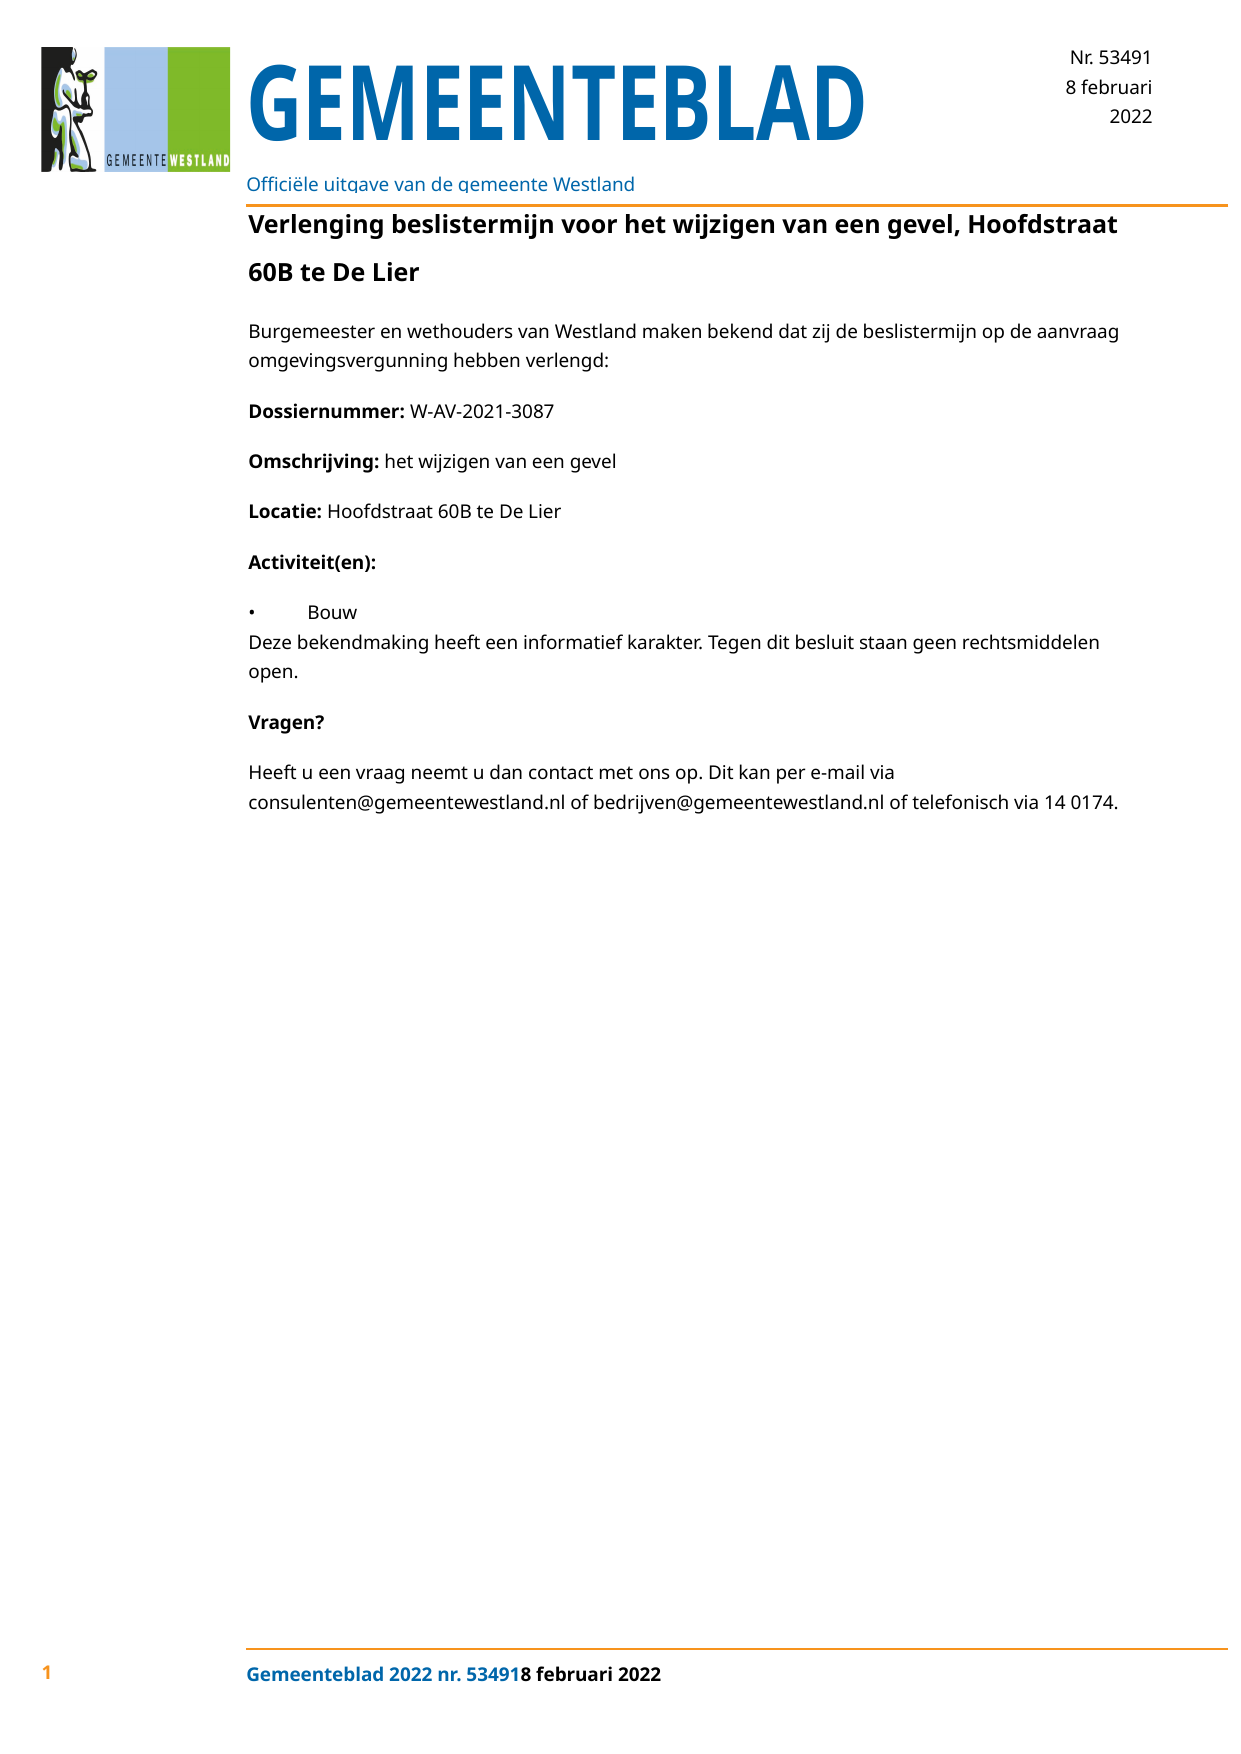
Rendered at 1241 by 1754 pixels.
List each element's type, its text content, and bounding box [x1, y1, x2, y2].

text Locatie: Hoofdstraat 60B te De Lier [248, 499, 1152, 524]
text Deze bekendmaking heeft een informatief karakter. Tegen dit besluit staan geen rechtsmiddelen open. [248, 629, 1152, 684]
text Heeft u een vraag neemt u dan contact met ons op. Dit kan per e-mail via consulenten@gemeentewestland.nl of bedrijven@gemeentewestland.nl of telefonisch via 14 0174. [248, 759, 1152, 815]
text Verlenging beslistermijn voor het wijzigen van een gevel, Hoofdstraat 60B te De Lier [248, 207, 1152, 288]
list Bouw [248, 599, 1152, 625]
text Omschrijving: het wijzigen van een gevel [248, 448, 1152, 474]
text Activiteit(en): [248, 549, 1152, 575]
text Dossiernummer: W-AV-2021-3087 [248, 398, 1152, 424]
picture [41, 47, 231, 172]
text Burgemeester en wethouders van Westland maken bekend dat zij de beslistermijn op de aanvraag omgevingsvergunning hebben verlengd: [248, 318, 1152, 373]
text Vragen? [248, 709, 1152, 735]
